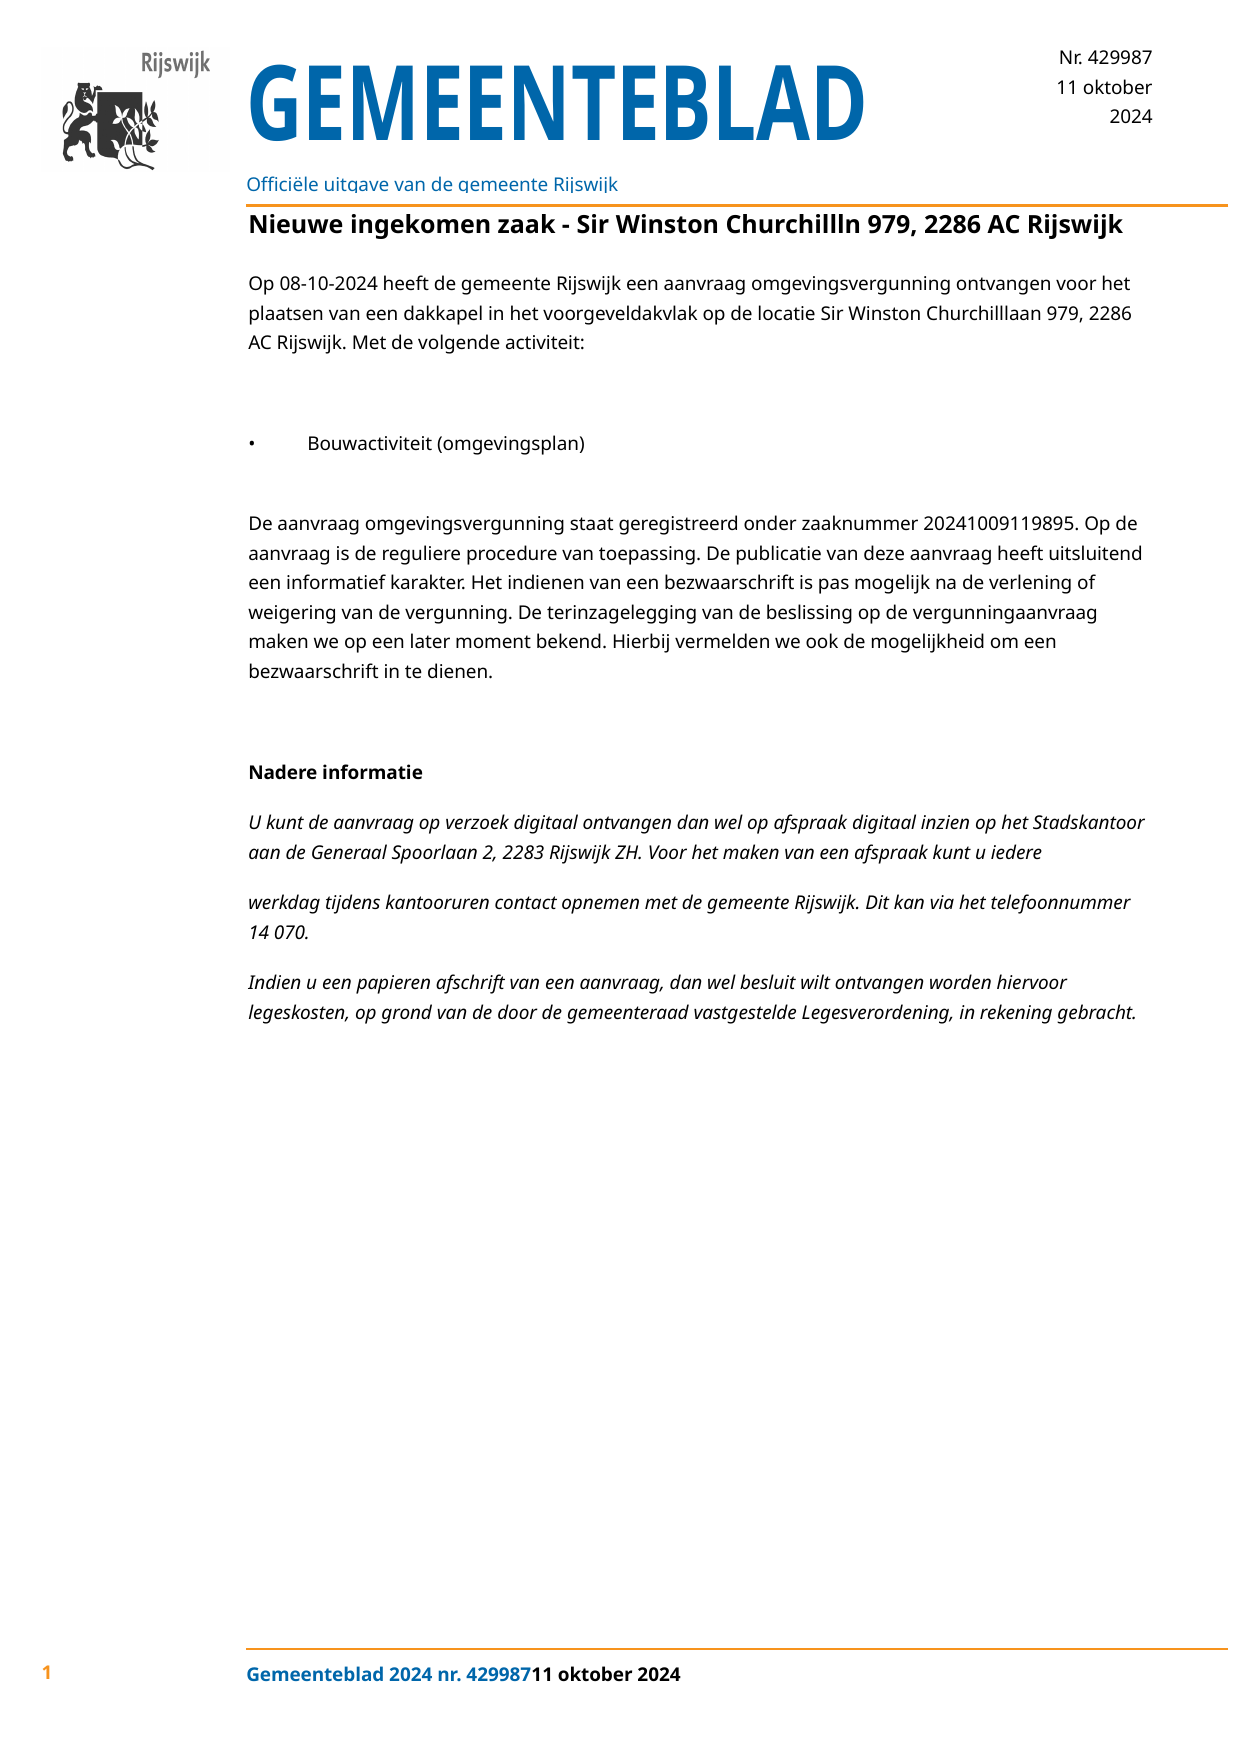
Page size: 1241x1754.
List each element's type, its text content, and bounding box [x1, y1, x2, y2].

text Nadere informatie [248, 759, 1152, 785]
text werkdag tijdens kantooruren contact opnemen met de gemeente Rijswijk. Dit kan via het telefoonnummer 14 070. [248, 889, 1152, 945]
text Indien u een papieren afschrift van een aanvraag, dan wel besluit wilt ontvangen worden hiervoor legeskosten, op grond van de door de gemeenteraad vastgestelde Legesverordening, in rekening gebracht. [248, 969, 1152, 1025]
picture [41, 47, 231, 172]
text Nieuwe ingekomen zaak - Sir Winston Churchillln 979, 2286 AC Rijswijk [248, 207, 1152, 241]
text Op 08-10-2024 heeft de gemeente Rijswijk een aanvraag omgevingsvergunning ontvangen voor het plaatsen van een dakkapel in het voorgeveldakvlak op de locatie Sir Winston Churchilllaan 979, 2286 AC Rijswijk. Met de volgende activiteit: [248, 270, 1152, 355]
list Bouwactiviteit (omgevingsplan) [248, 430, 1152, 456]
text U kunt de aanvraag op verzoek digitaal ontvangen dan wel op afspraak digitaal inzien op het Stadskantoor aan de Generaal Spoorlaan 2, 2283 Rijswijk ZH. Voor het maken van een afspraak kunt u iedere [248, 809, 1152, 865]
text De aanvraag omgevingsvergunning staat geregistreerd onder zaaknummer 20241009119895. Op de aanvraag is de reguliere procedure van toepassing. De publicatie van deze aanvraag heeft uitsluitend een informatief karakter. Het indienen van een bezwaarschrift is pas mogelijk na de verlening of weigering van de vergunning. De terinzagelegging van de beslissing op de vergunningaanvraag maken we op een later moment bekend. Hierbij vermelden we ook de mogelijkheid om een bezwaarschrift in te dienen. [248, 510, 1152, 684]
